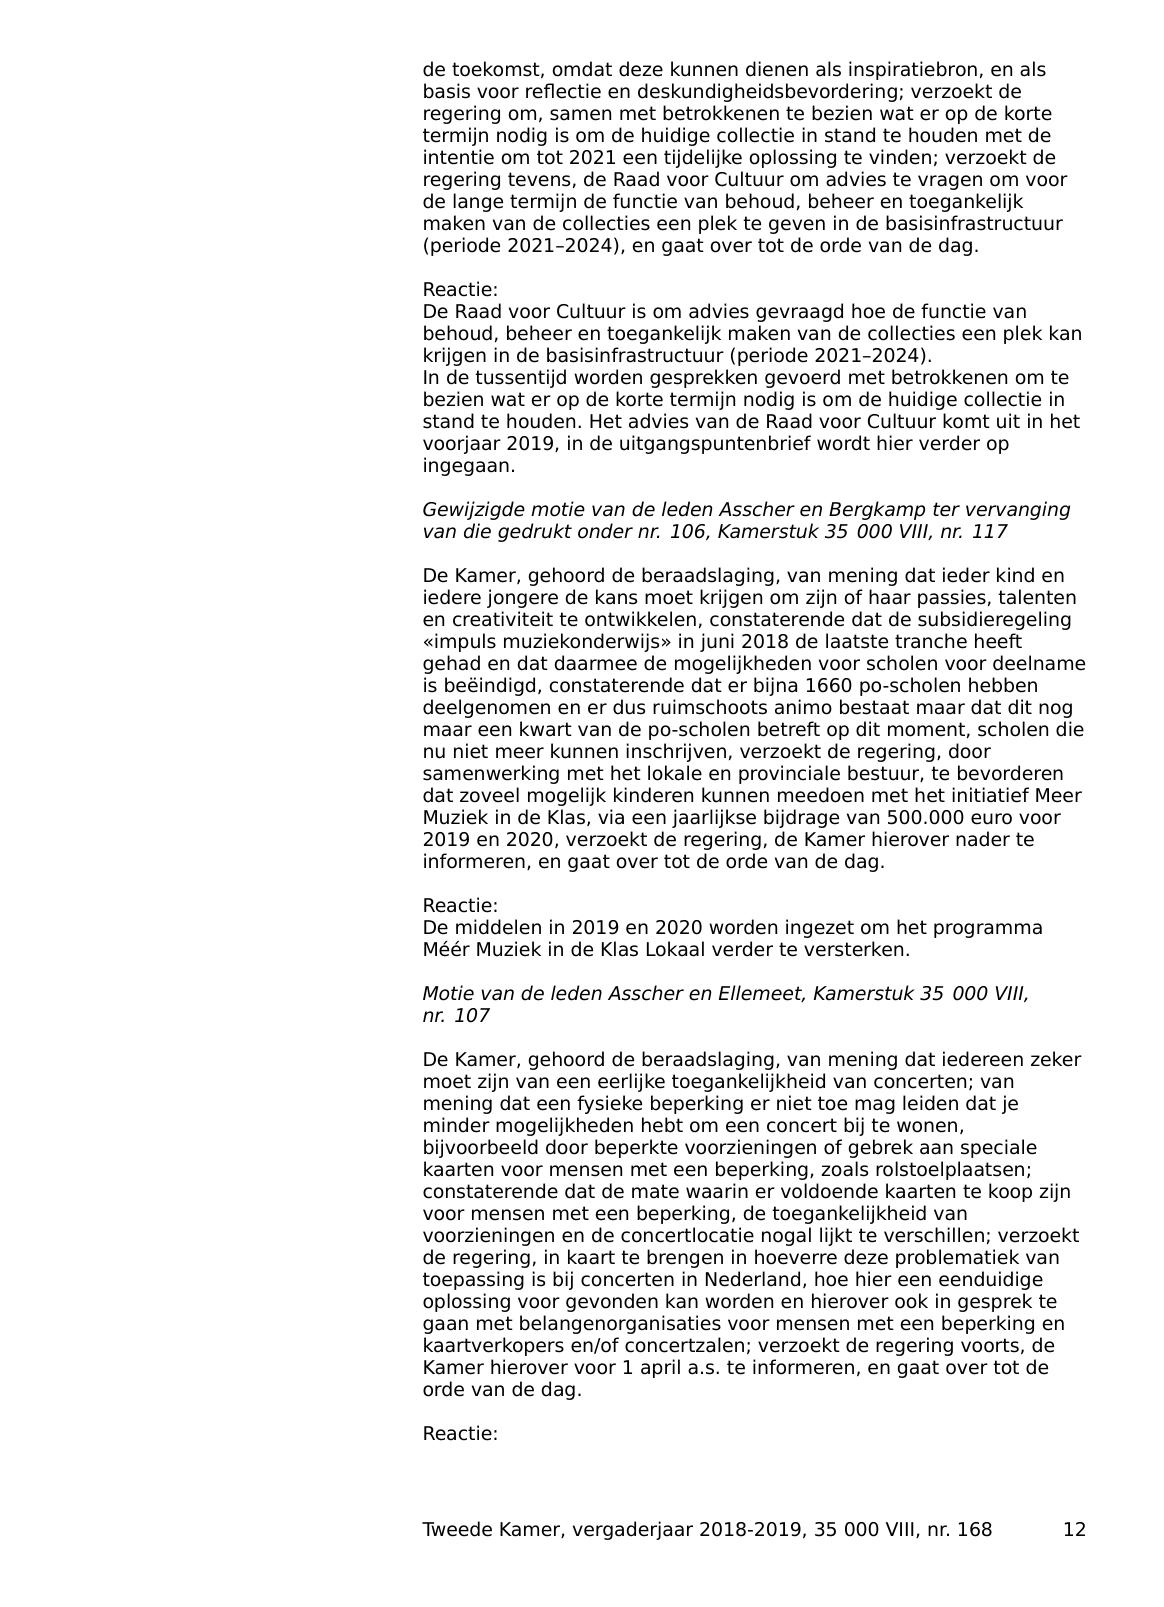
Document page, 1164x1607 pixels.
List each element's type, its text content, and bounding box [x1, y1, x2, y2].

text In de tussentijd worden gesprekken gevoerd met betrokkenen om te bezien wat er op de korte termijn nodig is om de huidige collectie in stand te houden. Het advies van de Raad voor Cultuur komt uit in het voorjaar 2019, in de uitgangspuntenbrief wordt hier verder op ingegaan. [422, 367, 1087, 477]
text Reactie: [422, 279, 1087, 301]
text De Kamer, gehoord de beraadslaging, van mening dat iedereen zeker moet zijn van een eerlijke toegankelijkheid van concerten; van mening dat een fysieke beperking er niet toe mag leiden dat je minder mogelijkheden hebt om een concert bij te wonen, bijvoorbeeld door beperkte voorzieningen of gebrek aan speciale kaarten voor mensen met een beperking, zoals rolstoelplaatsen; constaterende dat de mate waarin er voldoende kaarten te koop zijn voor mensen met een beperking, de toegankelijkheid van voorzieningen en de concertlocatie nogal lijkt te verschillen; verzoekt de regering, in kaart te brengen in hoeverre deze problematiek van toepassing is bij concerten in Nederland, hoe hier een eenduidige oplossing voor gevonden kan worden en hierover ook in gesprek te gaan met belangenorganisaties voor mensen met een beperking en kaartverkopers en/of concertzalen; verzoekt de regering voorts, de Kamer hierover voor 1 april a.s. te informeren, en gaat over tot de orde van de dag. [422, 1049, 1087, 1401]
text Reactie: [422, 895, 1087, 917]
text de toekomst, omdat deze kunnen dienen als inspiratiebron, en als basis voor reflectie en deskundigheidsbevordering; verzoekt de regering om, samen met betrokkenen te bezien wat er op de korte termijn nodig is om de huidige collectie in stand te houden met de intentie om tot 2021 een tijdelijke oplossing te vinden; verzoekt de regering tevens, de Raad voor Cultuur om advies te vragen om voor de lange termijn de functie van behoud, beheer en toegankelijk maken van de collecties een plek te geven in de basisinfrastructuur (periode 2021–2024), en gaat over tot de orde van de dag. [422, 59, 1087, 257]
text De Raad voor Cultuur is om advies gevraagd hoe de functie van behoud, beheer en toegankelijk maken van de collecties een plek kan krijgen in de basisinfrastructuur (periode 2021–2024). [422, 301, 1087, 367]
text De middelen in 2019 en 2020 worden ingezet om het programma Méér Muziek in de Klas Lokaal verder te versterken. [422, 917, 1087, 961]
subtitle Gewijzigde motie van de leden Asscher en Bergkamp ter vervanging van die gedrukt onder nr. 106, Kamerstuk 35 000 VIII, nr. 117 [422, 499, 1087, 543]
text De Kamer, gehoord de beraadslaging, van mening dat ieder kind en iedere jongere de kans moet krijgen om zijn of haar passies, talenten en creativiteit te ontwikkelen, constaterende dat de subsidieregeling «impuls muziekonderwijs» in juni 2018 de laatste tranche heeft gehad en dat daarmee de mogelijkheden voor scholen voor deelname is beëindigd, constaterende dat er bijna 1660 po-scholen hebben deelgenomen en er dus ruimschoots animo bestaat maar dat dit nog maar een kwart van de po-scholen betreft op dit moment, scholen die nu niet meer kunnen inschrijven, verzoekt de regering, door samenwerking met het lokale en provinciale bestuur, te bevorderen dat zoveel mogelijk kinderen kunnen meedoen met het initiatief Meer Muziek in de Klas, via een jaarlijkse bijdrage van 500.000 euro voor 2019 en 2020, verzoekt de regering, de Kamer hierover nader te informeren, en gaat over tot de orde van de dag. [422, 565, 1087, 873]
text Reactie: [422, 1423, 1087, 1445]
subtitle Motie van de leden Asscher en Ellemeet, Kamerstuk 35 000 VIII, nr. 107 [422, 983, 1087, 1027]
